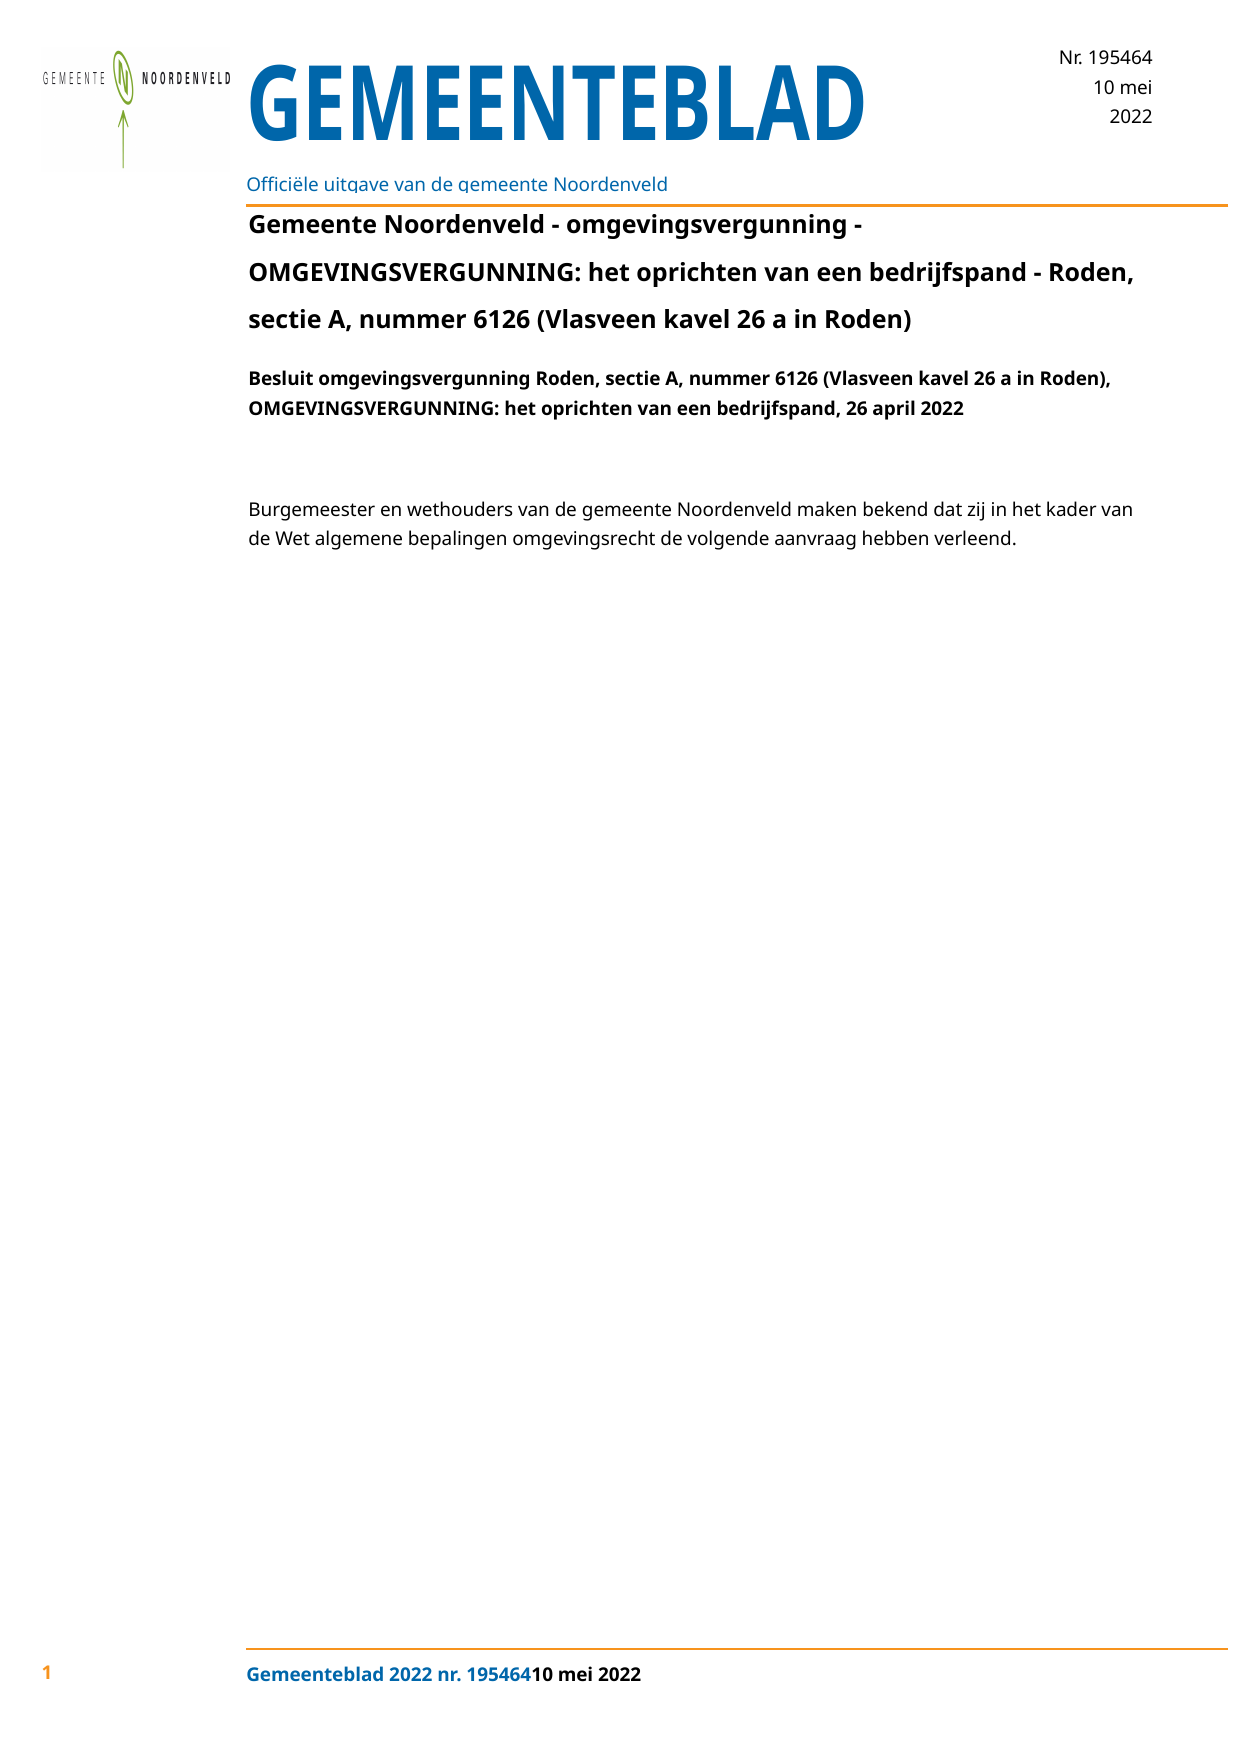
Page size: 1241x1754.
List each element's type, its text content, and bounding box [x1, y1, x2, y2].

picture [41, 47, 231, 172]
text Burgemeester en wethouders van de gemeente Noordenveld maken bekend dat zij in het kader van de Wet algemene bepalingen omgevingsrecht de volgende aanvraag hebben verleend. [248, 496, 1152, 551]
text Besluit omgevingsvergunning Roden, sectie A, nummer 6126 (Vlasveen kavel 26 a in Roden), OMGEVINGSVERGUNNING: het oprichten van een bedrijfspand, 26 april 2022 [248, 366, 1152, 421]
text Gemeente Noordenveld - omgevingsvergunning - OMGEVINGSVERGUNNING: het oprichten van een bedrijfspand - Roden, sectie A, nummer 6126 (Vlasveen kavel 26 a in Roden) [248, 207, 1152, 336]
